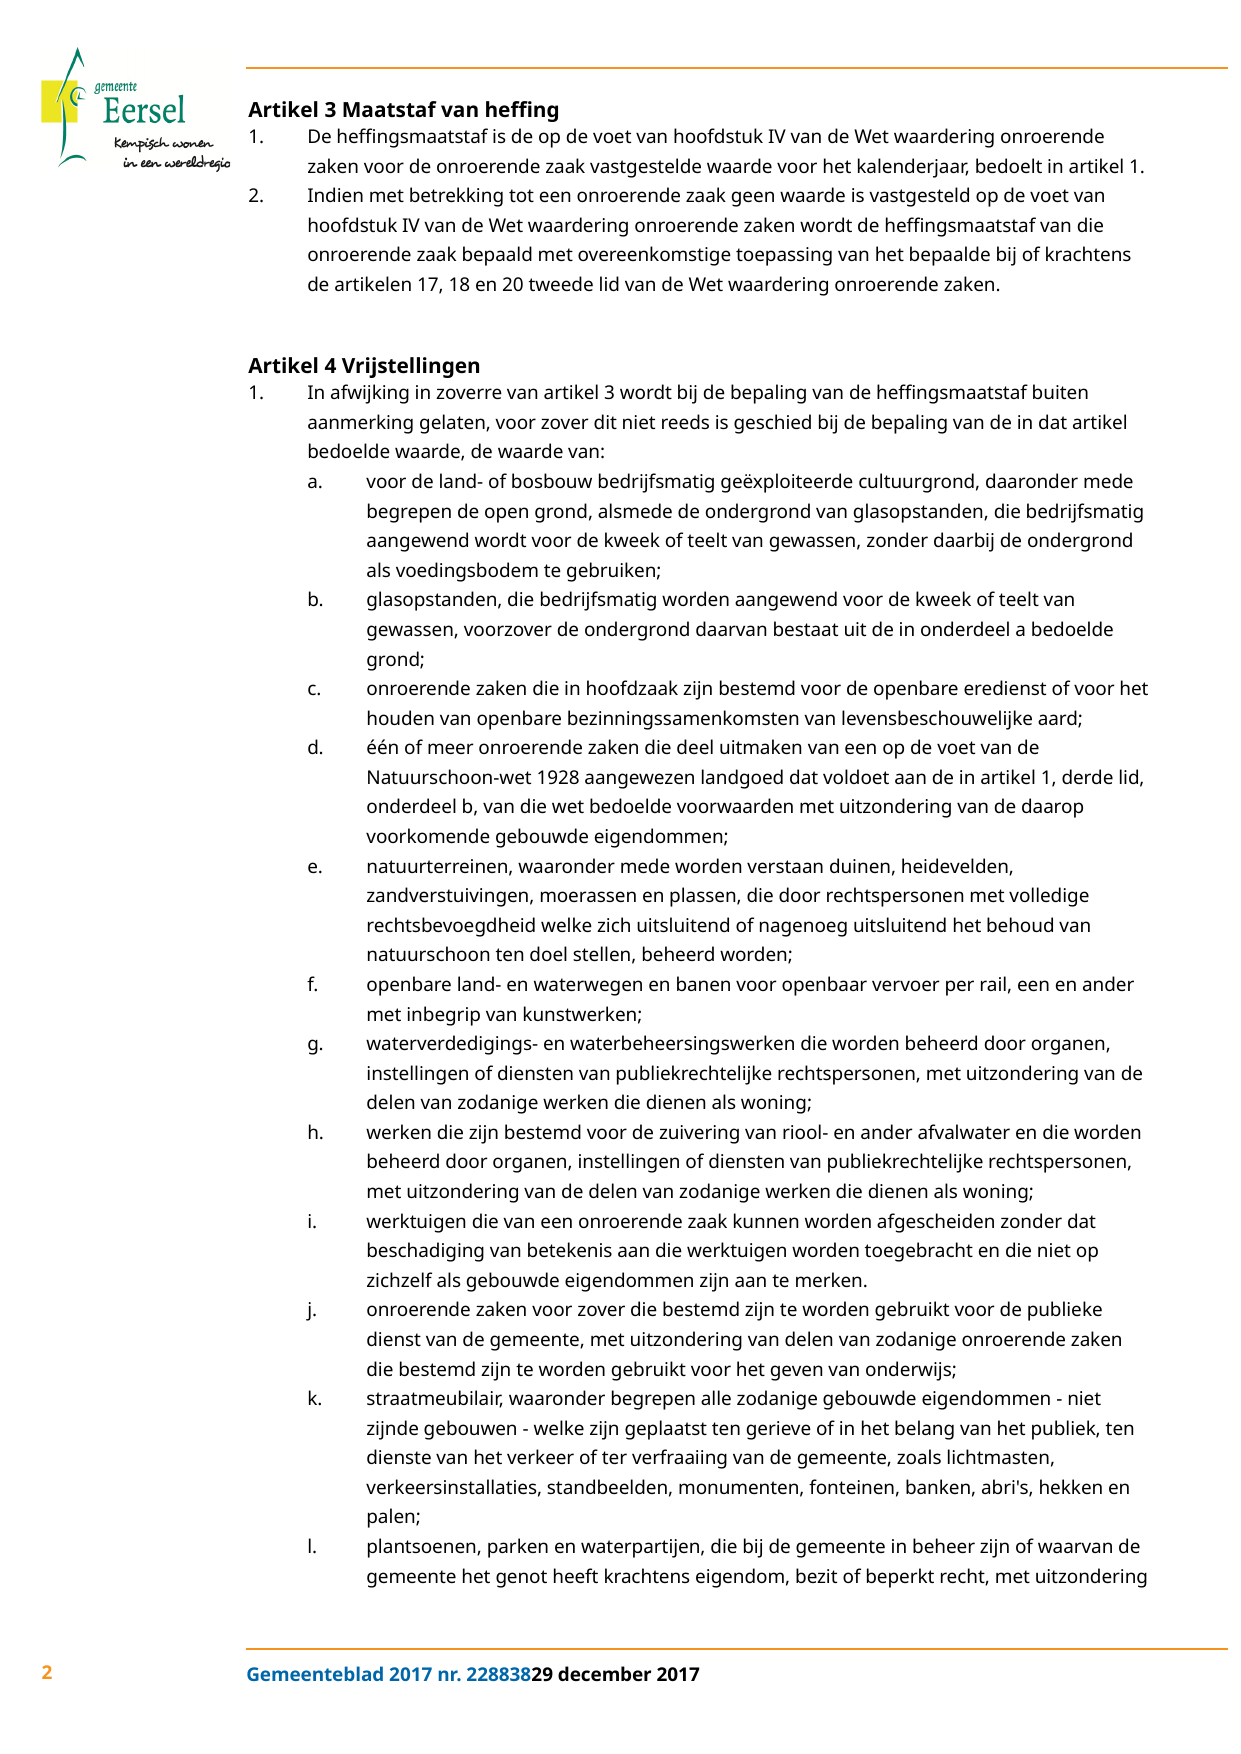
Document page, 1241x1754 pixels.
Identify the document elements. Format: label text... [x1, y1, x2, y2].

picture [41, 47, 231, 172]
list onroerende zaken voor zover die bestemd zijn te worden gebruikt voor de publieke dienst van de gemeente, met uitzondering van delen van zodanige onroerende zaken die bestemd zijn te worden gebruikt voor het geven van onderwijs; [307, 1297, 1152, 1382]
list werken die zijn bestemd voor de zuivering van riool- en ander afvalwater en die worden beheerd door organen, instellingen of diensten van publiekrechtelijke rechtspersonen, met uitzondering van de delen van zodanige werken die dienen als woning; [307, 1119, 1152, 1204]
list plantsoenen, parken en waterpartijen, die bij de gemeente in beheer zijn of waarvan de gemeente het genot heeft krachtens eigendom, bezit of beperkt recht, met uitzondering [307, 1533, 1152, 1589]
list onroerende zaken die in hoofdzaak zijn bestemd voor de openbare eredienst of voor het houden van openbare bezinningssamenkomsten van levensbeschouwelijke aard; [307, 675, 1152, 731]
list glasopstanden, die bedrijfsmatig worden aangewend voor de kweek of teelt van gewassen, voorzover de ondergrond daarvan bestaat uit de in onderdeel a bedoelde grond; [307, 587, 1152, 672]
text Artikel 4 Vrijstellingen [248, 351, 1152, 379]
list natuurterreinen, waaronder mede worden verstaan duinen, heidevelden, zandverstuivingen, moerassen en plassen, die door rechtspersonen met volledige rechtsbevoegdheid welke zich uitsluitend of nagenoeg uitsluitend het behoud van natuurschoon ten doel stellen, beheerd worden; [307, 853, 1152, 967]
list waterverdedigings- en waterbeheersingswerken die worden beheerd door organen, instellingen of diensten van publiekrechtelijke rechtspersonen, met uitzondering van de delen van zodanige werken die dienen als woning; [307, 1030, 1152, 1115]
list één of meer onroerende zaken die deel uitmaken van een op de voet van de Natuurschoon-wet 1928 aangewezen landgoed dat voldoet aan de in artikel 1, derde lid, onderdeel b, van die wet bedoelde voorwaarden met uitzondering van de daarop voorkomende gebouwde eigendommen; [307, 734, 1152, 849]
list De heffingsmaatstaf is de op de voet van hoofdstuk IV van de Wet waardering onroerende zaken voor de onroerende zaak vastgestelde waarde voor het kalenderjaar, bedoelt in artikel 1. [248, 123, 1152, 178]
list straatmeubilair, waaronder begrepen alle zodanige gebouwde eigendommen - niet zijnde gebouwen - welke zijn geplaatst ten gerieve of in het belang van het publiek, ten dienste van het verkeer of ter verfraaiing van de gemeente, zoals lichtmasten, verkeersinstallaties, standbeelden, monumenten, fonteinen, banken, abri's, hekken en palen; [307, 1385, 1152, 1529]
list voor de land- of bosbouw bedrijfsmatig geëxploiteerde cultuurgrond, daaronder mede begrepen de open grond, alsmede de ondergrond van glasopstanden, die bedrijfsmatig aangewend wordt voor de kweek of teelt van gewassen, zonder daarbij de ondergrond als voedingsbodem te gebruiken; [307, 468, 1152, 583]
list In afwijking in zoverre van artikel 3 wordt bij de bepaling van de heffingsmaatstaf buiten aanmerking gelaten, voor zover dit niet reeds is geschied bij de bepaling van de in dat artikel bedoelde waarde, de waarde van: [248, 379, 1152, 464]
list Indien met betrekking tot een onroerende zaak geen waarde is vastgesteld op de voet van hoofdstuk IV van de Wet waardering onroerende zaken wordt de heffingsmaatstaf van die onroerende zaak bepaald met overeenkomstige toepassing van het bepaalde bij of krachtens de artikelen 17, 18 en 20 tweede lid van de Wet waardering onroerende zaken. [248, 182, 1152, 297]
list werktuigen die van een onroerende zaak kunnen worden afgescheiden zonder dat beschadiging van betekenis aan die werktuigen worden toegebracht en die niet op zichzelf als gebouwde eigendommen zijn aan te merken. [307, 1208, 1152, 1293]
list openbare land- en waterwegen en banen voor openbaar vervoer per rail, een en ander met inbegrip van kunstwerken; [307, 971, 1152, 1027]
text Artikel 3 Maatstaf van heffing [248, 95, 1152, 123]
